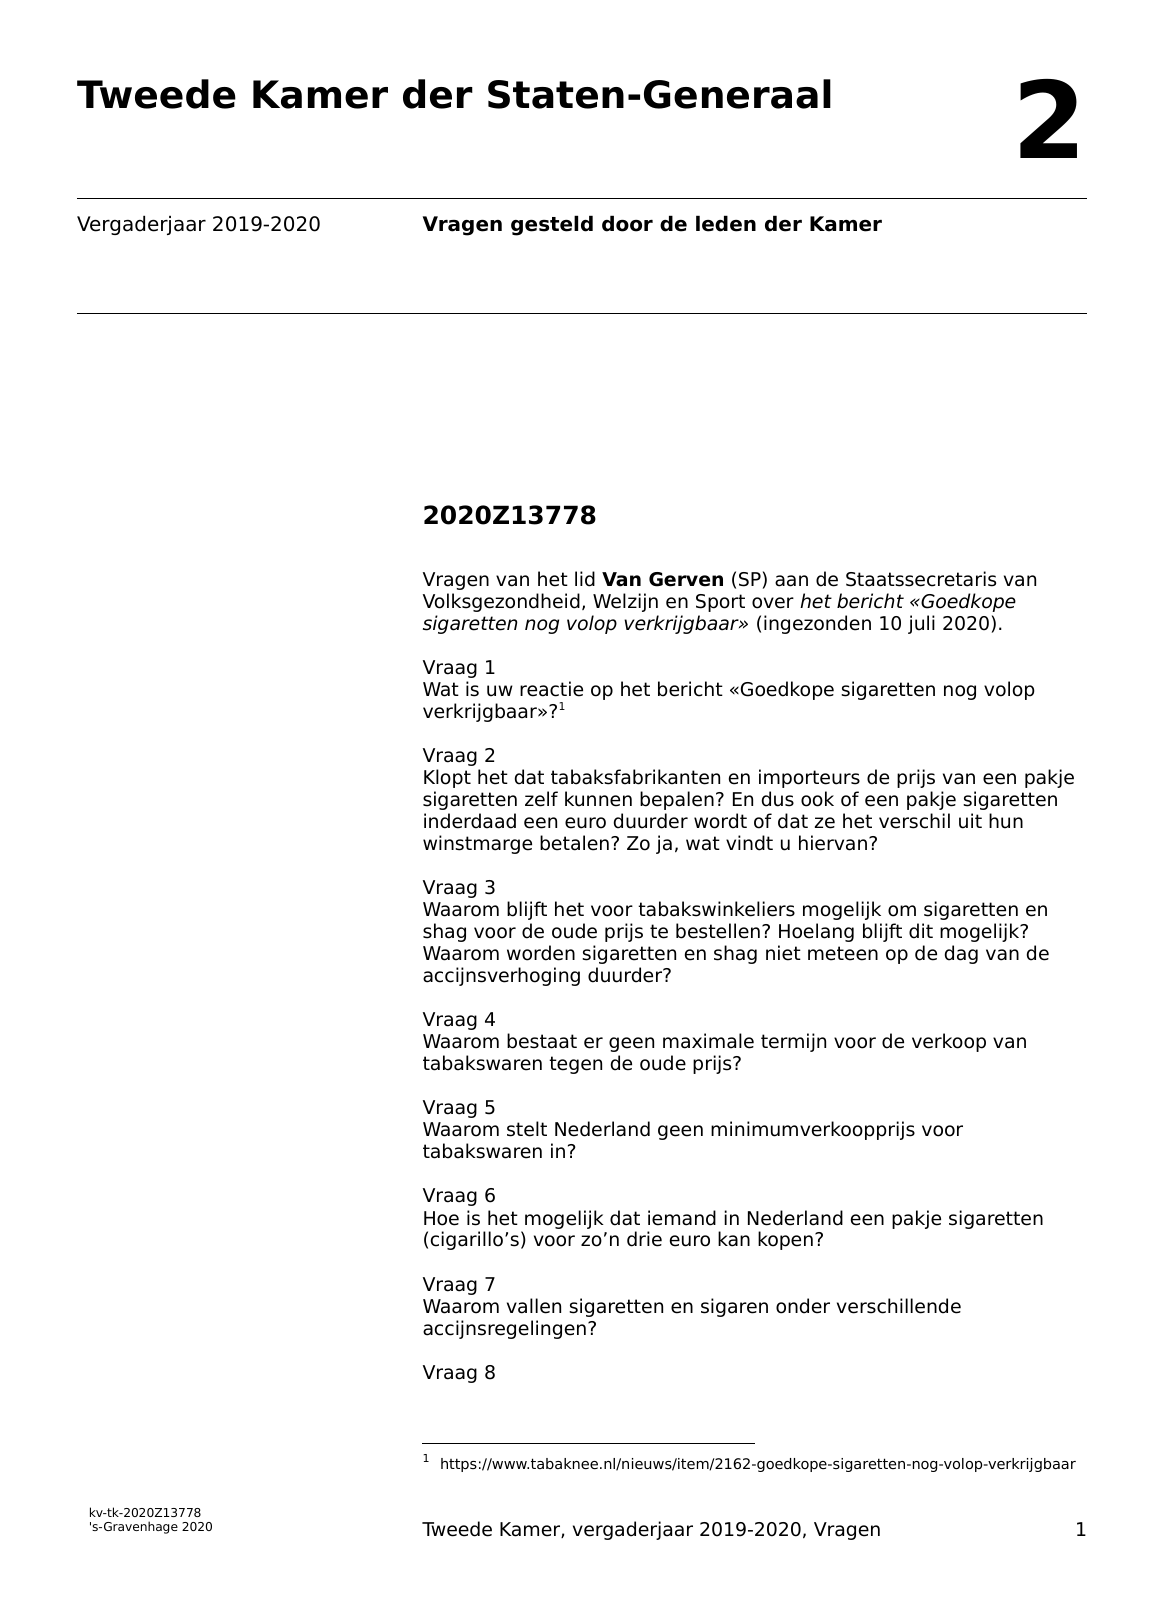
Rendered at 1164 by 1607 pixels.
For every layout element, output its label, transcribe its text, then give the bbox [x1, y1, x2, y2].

table_cell Vragen gesteld door de leden der Kamer [422, 199, 1087, 313]
text Vraag 7 [422, 1273, 1087, 1296]
text Vragen van het lid Van Gerven (SP) aan de Staatssecretaris van Volksgezondheid, Welzijn en Sport over het bericht «Goedkope sigaretten nog volop verkrijgbaar» (ingezonden 10 juli 2020). [422, 569, 1087, 635]
text Vraag 1 [422, 657, 1087, 679]
text Vraag 3 [422, 877, 1087, 899]
text Waarom bestaat er geen maximale termijn voor de verkoop van tabakswaren tegen de oude prijs? [422, 1031, 1087, 1075]
text Vraag 4 [422, 1009, 1087, 1031]
text kv-tk-2020Z13778 [88, 1506, 323, 1520]
text Wat is uw reactie op het bericht «Goedkope sigaretten nog volop verkrijgbaar»? [422, 679, 1087, 723]
text Vraag 5 [422, 1097, 1087, 1119]
text https://www.tabaknee.nl/nieuws/item/2162-goedkope-sigaretten-nog-volop-verkrijgbaar [422, 1452, 1087, 1474]
text 2020Z13778 [422, 501, 1087, 531]
text Klopt het dat tabaksfabrikanten en importeurs de prijs van een pakje sigaretten zelf kunnen bepalen? En dus ook of een pakje sigaretten inderdaad een euro duurder wordt of dat ze het verschil uit hun winstmarge betalen? Zo ja, wat vindt u hiervan? [422, 767, 1087, 855]
text 's-Gravenhage 2020 [88, 1520, 323, 1534]
text Waarom blijft het voor tabakswinkeliers mogelijk om sigaretten en shag voor de oude prijs te bestellen? Hoelang blijft dit mogelijk? Waarom worden sigaretten en shag niet meteen op de dag van de accijnsverhoging duurder? [422, 899, 1087, 987]
text Waarom vallen sigaretten en sigaren onder verschillende accijnsregelingen? [422, 1296, 1087, 1339]
text Vraag 2 [422, 745, 1087, 767]
table_header 2 [886, 59, 1087, 198]
text Vraag 8 [422, 1362, 1087, 1384]
table_cell Vergaderjaar 2019-2020 [77, 199, 422, 313]
text Waarom stelt Nederland geen minimumverkoopprijs voor tabakswaren in? [422, 1119, 1087, 1163]
text Hoe is het mogelijk dat iemand in Nederland een pakje sigaretten (cigarillo’s) voor zo’n drie euro kan kopen? [422, 1207, 1087, 1251]
table_header Tweede Kamer der Staten-Generaal [77, 59, 886, 198]
text Vraag 6 [422, 1185, 1087, 1207]
